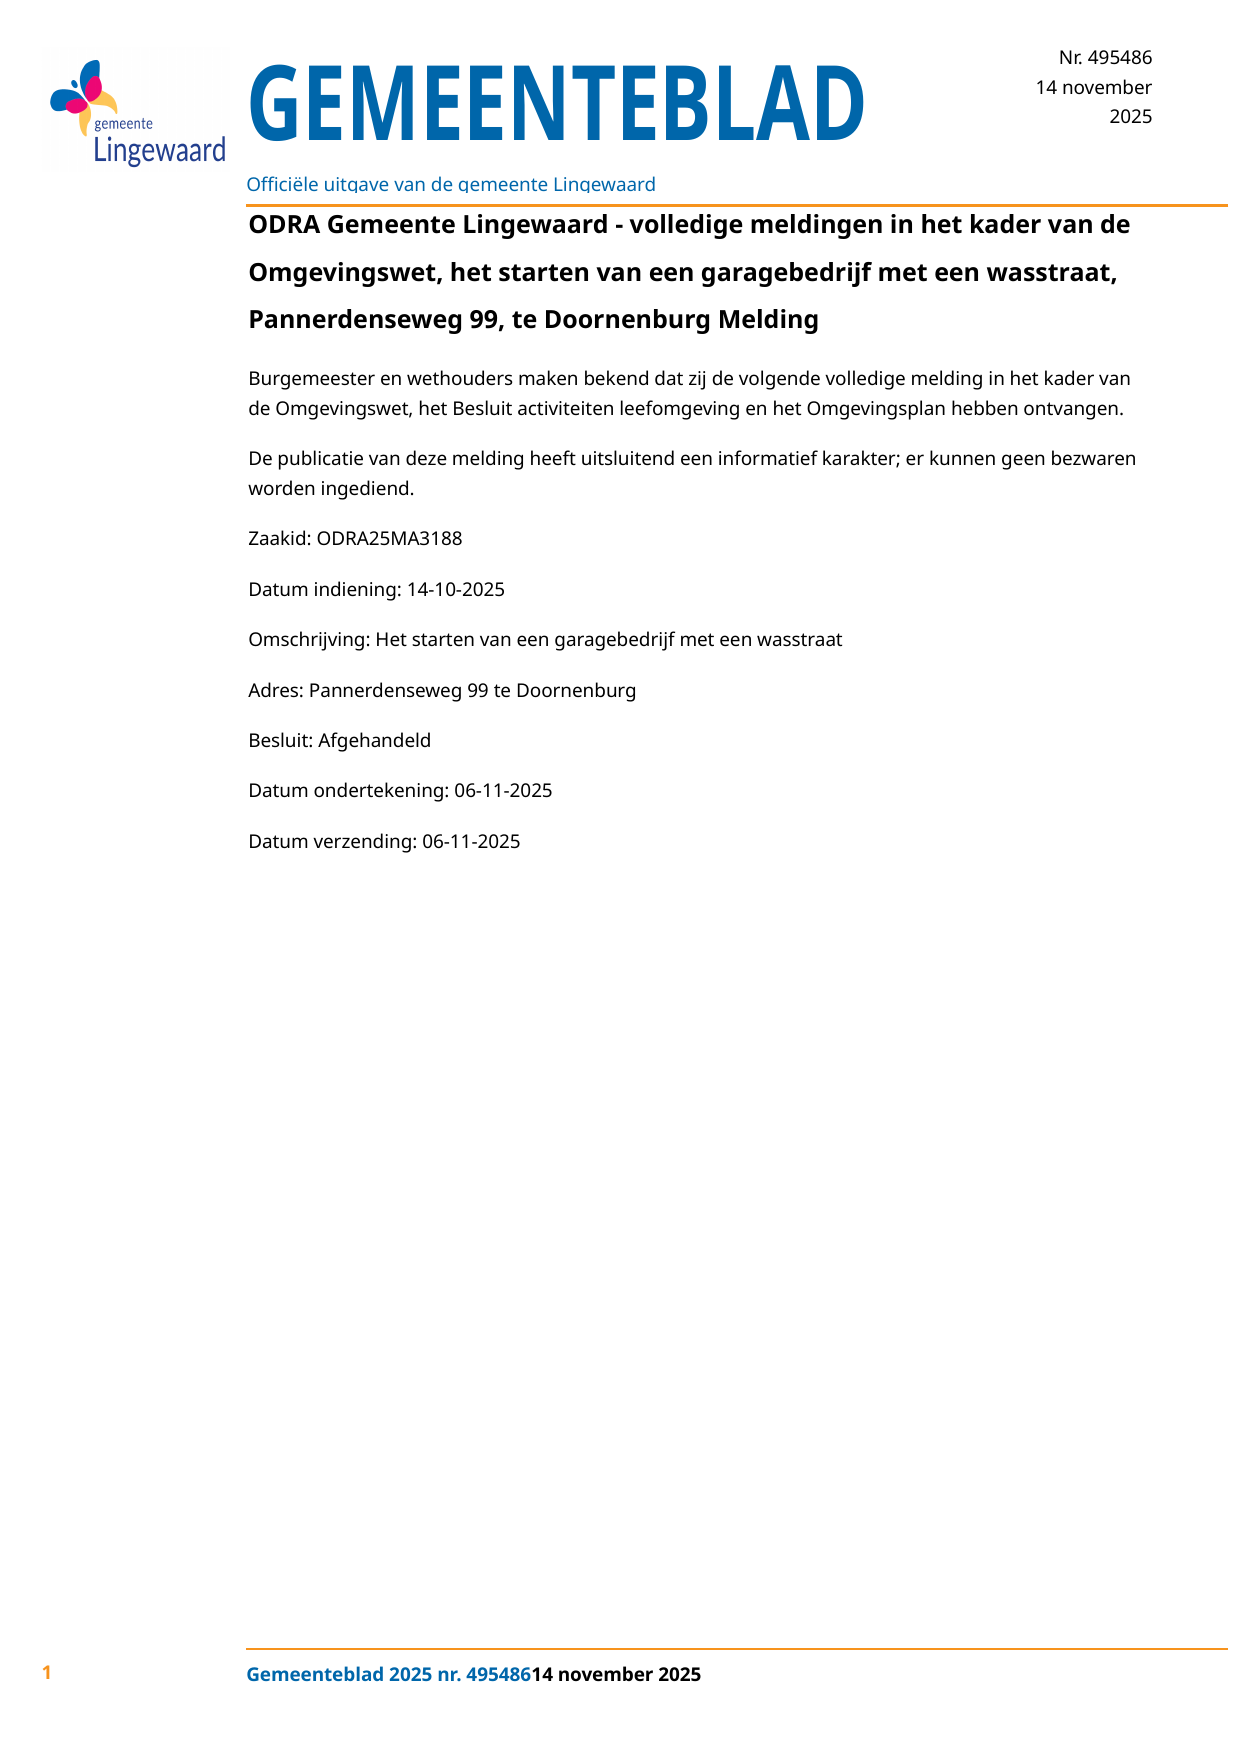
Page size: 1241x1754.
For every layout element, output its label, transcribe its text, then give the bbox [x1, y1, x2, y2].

text ODRA Gemeente Lingewaard - volledige meldingen in het kader van de Omgevingswet, het starten van een garagebedrijf met een wasstraat, Pannerdenseweg 99, te Doornenburg Melding [248, 207, 1152, 336]
text Zaakid: ODRA25MA3188 [248, 526, 1152, 551]
text Burgemeester en wethouders maken bekend dat zij de volgende volledige melding in het kader van de Omgevingswet, het Besluit activiteiten leefomgeving en het Omgevingsplan hebben ontvangen. [248, 366, 1152, 421]
text Datum verzending: 06-11-2025 [248, 828, 1152, 854]
text Datum indiening: 14-10-2025 [248, 576, 1152, 602]
picture [41, 47, 231, 172]
text Adres: Pannerdenseweg 99 te Doornenburg [248, 677, 1152, 702]
text Besluit: Afgehandeld [248, 727, 1152, 753]
text De publicatie van deze melding heeft uitsluitend een informatief karakter; er kunnen geen bezwaren worden ingediend. [248, 446, 1152, 501]
text Datum ondertekening: 06-11-2025 [248, 778, 1152, 803]
text Omschrijving: Het starten van een garagebedrijf met een wasstraat [248, 626, 1152, 652]
